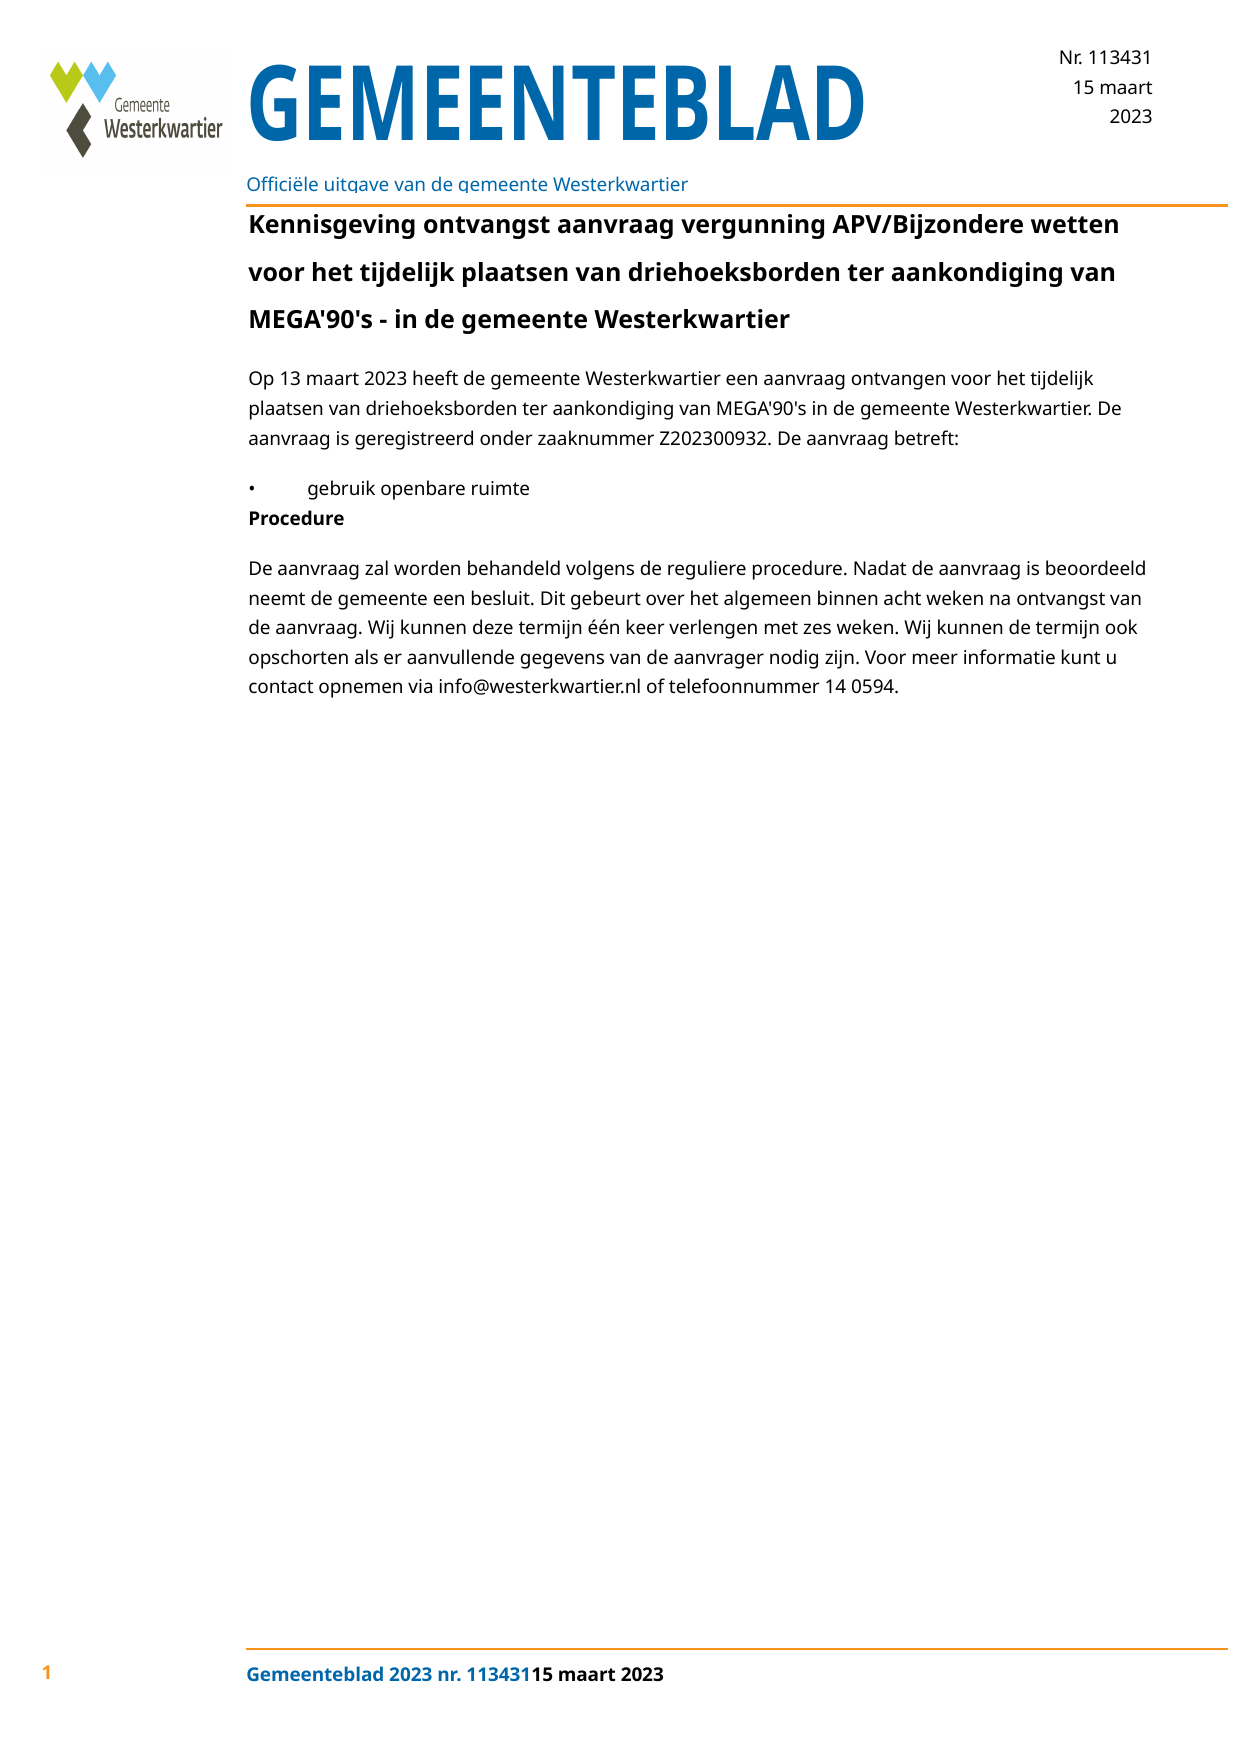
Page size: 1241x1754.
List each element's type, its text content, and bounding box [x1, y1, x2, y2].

text De aanvraag zal worden behandeld volgens de reguliere procedure. Nadat de aanvraag is beoordeeld neemt de gemeente een besluit. Dit gebeurt over het algemeen binnen acht weken na ontvangst van de aanvraag. Wij kunnen deze termijn één keer verlengen met zes weken. Wij kunnen de termijn ook opschorten als er aanvullende gegevens van de aanvrager nodig zijn. Voor meer informatie kunt u contact opnemen via info@westerkwartier.nl of telefoonnummer 14 0594. [248, 555, 1152, 699]
text Procedure [248, 505, 1152, 530]
list gebruik openbare ruimte [248, 475, 1152, 501]
picture [41, 47, 231, 172]
text Op 13 maart 2023 heeft de gemeente Westerkwartier een aanvraag ontvangen voor het tijdelijk plaatsen van driehoeksborden ter aankondiging van MEGA'90's in de gemeente Westerkwartier. De aanvraag is geregistreerd onder zaaknummer Z202300932. De aanvraag betreft: [248, 366, 1152, 450]
text Kennisgeving ontvangst aanvraag vergunning APV/Bijzondere wetten voor het tijdelijk plaatsen van driehoeksborden ter aankondiging van MEGA'90's - in de gemeente Westerkwartier [248, 207, 1152, 336]
